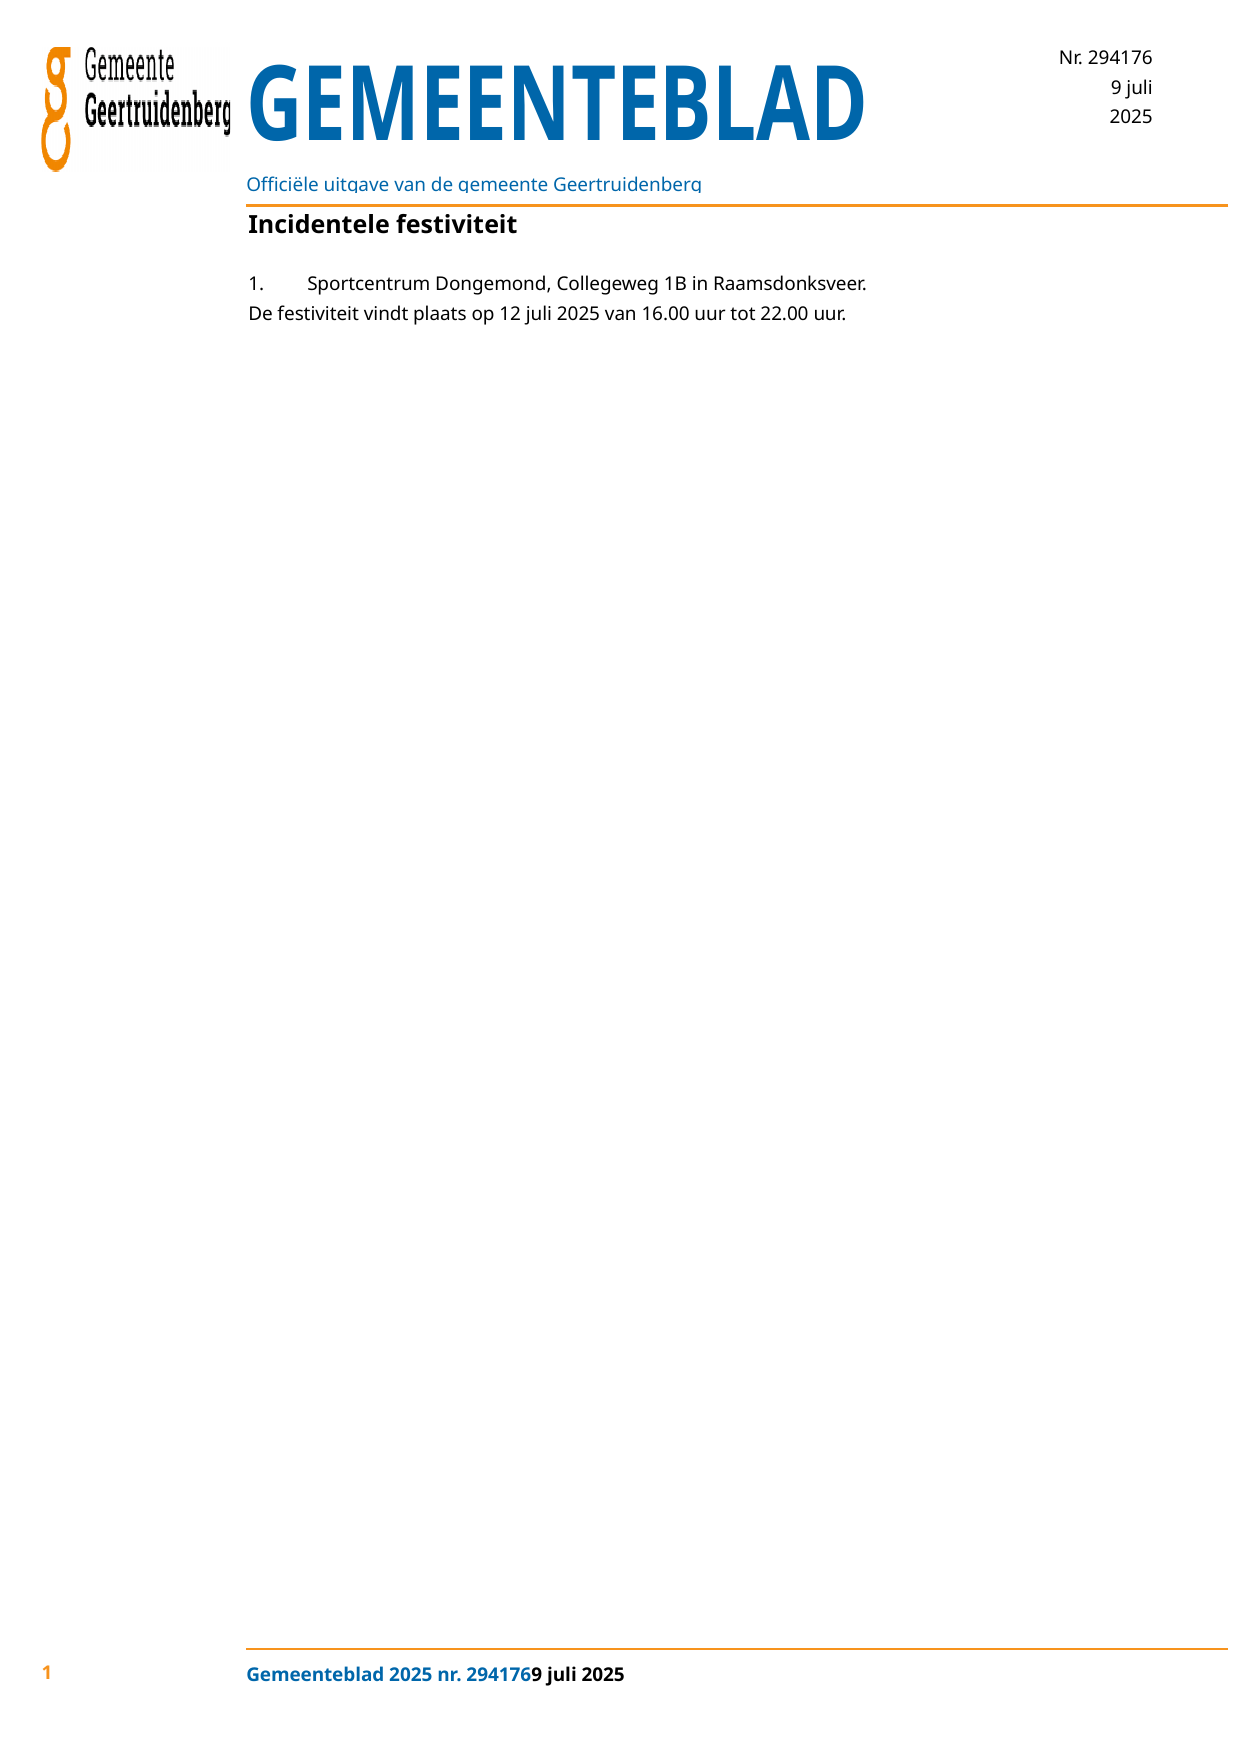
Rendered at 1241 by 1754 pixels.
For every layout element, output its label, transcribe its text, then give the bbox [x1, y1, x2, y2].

list Sportcentrum Dongemond, Collegeweg 1B in Raamsdonksveer. [248, 270, 1152, 296]
text Incidentele festiviteit [248, 207, 1152, 241]
text De festiviteit vindt plaats op 12 juli 2025 van 16.00 uur tot 22.00 uur. [248, 300, 1152, 326]
picture [41, 47, 231, 172]
